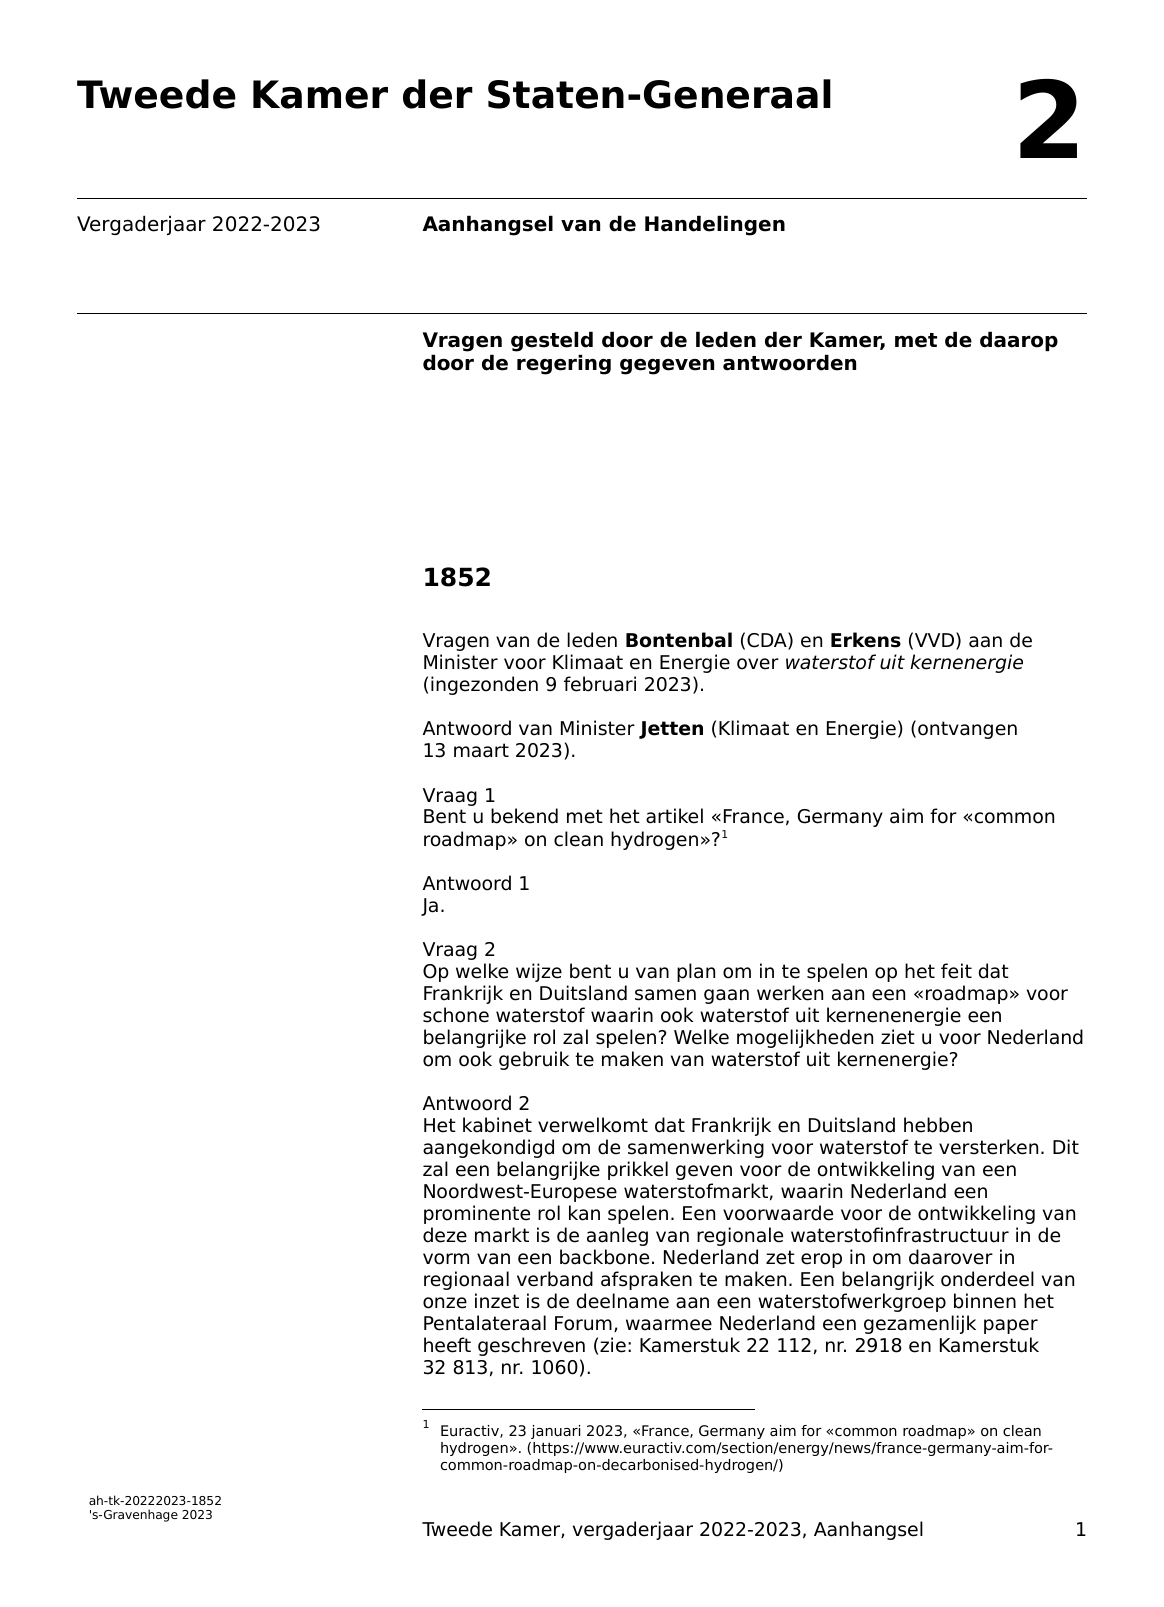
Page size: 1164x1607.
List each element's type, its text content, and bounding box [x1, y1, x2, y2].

text Antwoord van Minister Jetten (Klimaat en Energie) (ontvangen 13 maart 2023). [422, 718, 1087, 762]
text Antwoord 2 [422, 1093, 1087, 1115]
text 's-Gravenhage 2023 [88, 1508, 323, 1522]
text Vraag 1 [422, 784, 1087, 806]
text ah-tk-20222023-1852 [88, 1494, 323, 1508]
table_cell Vergaderjaar 2022-2023 [77, 199, 422, 313]
text Ja. [422, 894, 1087, 917]
table_header 2 [886, 59, 1087, 198]
table_cell Vragen gesteld door de leden der Kamer, met de daarop door de regering gegeven antwoorden [422, 314, 1087, 375]
table_cell Aanhangsel van de Handelingen [422, 199, 1087, 313]
text Euractiv, 23 januari 2023, «France, Germany aim for «common roadmap» on clean hydrogen». (https://www.euractiv.com/section/energy/news/france-germany-aim-for-common-roadmap-on-decarbonised-hydrogen/) [422, 1418, 1087, 1474]
text Bent u bekend met het artikel «France, Germany aim for «common roadmap» on clean hydrogen»? [422, 806, 1087, 850]
table_cell [77, 314, 422, 375]
text Het kabinet verwelkomt dat Frankrijk en Duitsland hebben aangekondigd om de samenwerking voor waterstof te versterken. Dit zal een belangrijke prikkel geven voor de ontwikkeling van een Noordwest-Europese waterstofmarkt, waarin Nederland een prominente rol kan spelen. Een voorwaarde voor de ontwikkeling van deze markt is de aanleg van regionale waterstofinfrastructuur in de vorm van een backbone. Nederland zet erop in om daarover in regionaal verband afspraken te maken. Een belangrijk onderdeel van onze inzet is de deelname aan een waterstofwerkgroep binnen het Pentalateraal Forum, waarmee Nederland een gezamenlijk paper heeft geschreven (zie: Kamerstuk 22 112, nr. 2918 en Kamerstuk 32 813, nr. 1060). [422, 1115, 1087, 1378]
table_header Tweede Kamer der Staten-Generaal [77, 59, 886, 198]
text Antwoord 1 [422, 873, 1087, 894]
text 1852 [422, 563, 1087, 592]
text Vragen van de leden Bontenbal (CDA) en Erkens (VVD) aan de Minister voor Klimaat en Energie over waterstof uit kernenergie (ingezonden 9 februari 2023). [422, 630, 1087, 696]
text Vraag 2 [422, 939, 1087, 961]
text Op welke wijze bent u van plan om in te spelen op het feit dat Frankrijk en Duitsland samen gaan werken aan een «roadmap» voor schone waterstof waarin ook waterstof uit kernenenergie een belangrijke rol zal spelen? Welke mogelijkheden ziet u voor Nederland om ook gebruik te maken van waterstof uit kernenergie? [422, 961, 1087, 1071]
